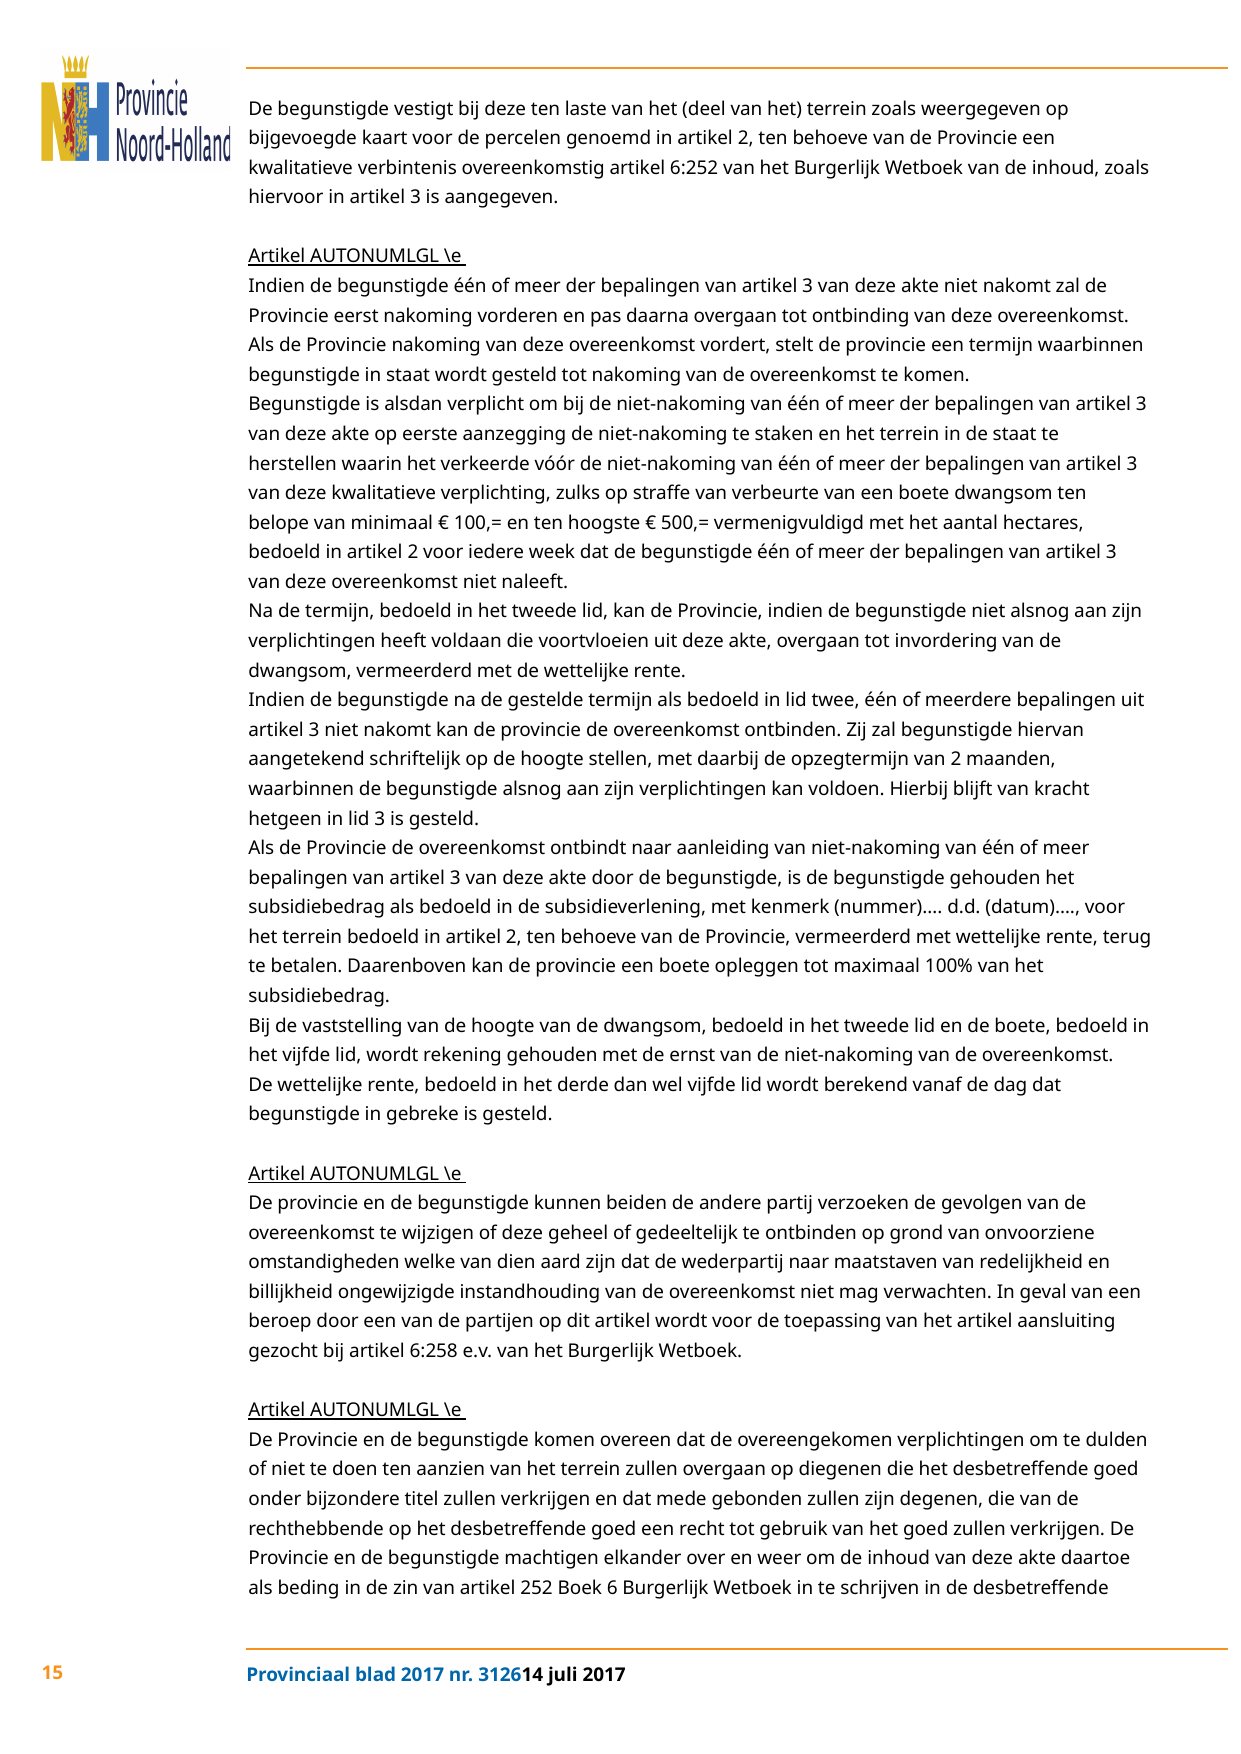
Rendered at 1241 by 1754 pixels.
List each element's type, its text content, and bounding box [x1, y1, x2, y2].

text Indien de begunstigde na de gestelde termijn als bedoeld in lid twee, één of meerdere bepalingen uit artikel 3 niet nakomt kan de provincie de overeenkomst ontbinden. Zij zal begunstigde hiervan aangetekend schriftelijk op de hoogte stellen, met daarbij de opzegtermijn van 2 maanden, waarbinnen de begunstigde alsnog aan zijn verplichtingen kan voldoen. Hierbij blijft van kracht hetgeen in lid 3 is gesteld. [248, 686, 1152, 831]
text Artikel AUTONUMLGL \e [248, 1396, 1152, 1422]
text Begunstigde is alsdan verplicht om bij de niet-nakoming van één of meer der bepalingen van artikel 3 van deze akte op eerste aanzegging de niet-nakoming te staken en het terrein in de staat te herstellen waarin het verkeerde vóór de niet-nakoming van één of meer der bepalingen van artikel 3 van deze kwalitatieve verplichting, zulks op straffe van verbeurte van een boete dwangsom ten belope van minimaal € 100,= en ten hoogste € 500,= vermenigvuldigd met het aantal hectares, bedoeld in artikel 2 voor iedere week dat de begunstigde één of meer der bepalingen van artikel 3 van deze overeenkomst niet naleeft. [248, 391, 1152, 594]
text Artikel AUTONUMLGL \e [248, 243, 1152, 268]
text De wettelijke rente, bedoeld in het derde dan wel vijfde lid wordt berekend vanaf de dag dat begunstigde in gebreke is gesteld. [248, 1071, 1152, 1126]
text De provincie en de begunstigde kunnen beiden de andere partij verzoeken de gevolgen van de overeenkomst te wijzigen of deze geheel of gedeeltelijk te ontbinden op grond van onvoorziene omstandigheden welke van dien aard zijn dat de wederpartij naar maatstaven van redelijkheid en billijkheid ongewijzigde instandhouding van de overeenkomst niet mag verwachten. In geval van een beroep door een van de partijen op dit artikel wordt voor de toepassing van het artikel aansluiting gezocht bij artikel 6:258 e.v. van het Burgerlijk Wetboek. [248, 1189, 1152, 1363]
text Als de Provincie de overeenkomst ontbindt naar aanleiding van niet-nakoming van één of meer bepalingen van artikel 3 van deze akte door de begunstigde, is de begunstigde gehouden het subsidiebedrag als bedoeld in de subsidieverlening, met kenmerk (nummer)…. d.d. (datum)…., voor het terrein bedoeld in artikel 2, ten behoeve van de Provincie, vermeerderd met wettelijke rente, terug te betalen. Daarenboven kan de provincie een boete opleggen tot maximaal 100% van het subsidiebedrag. [248, 834, 1152, 1008]
picture [41, 47, 231, 172]
text Artikel AUTONUMLGL \e [248, 1160, 1152, 1186]
text De begunstigde vestigt bij deze ten laste van het (deel van het) terrein zoals weergegeven op bijgevoegde kaart voor de percelen genoemd in artikel 2, ten behoeve van de Provincie een kwalitatieve verbintenis overeenkomstig artikel 6:252 van het Burgerlijk Wetboek van de inhoud, zoals hiervoor in artikel 3 is aangegeven. [248, 95, 1152, 209]
text Indien de begunstigde één of meer der bepalingen van artikel 3 van deze akte niet nakomt zal de Provincie eerst nakoming vorderen en pas daarna overgaan tot ontbinding van deze overeenkomst. [248, 272, 1152, 328]
text Na de termijn, bedoeld in het tweede lid, kan de Provincie, indien de begunstigde niet alsnog aan zijn verplichtingen heeft voldaan die voortvloeien uit deze akte, overgaan tot invordering van de dwangsom, vermeerderd met de wettelijke rente. [248, 598, 1152, 683]
text Als de Provincie nakoming van deze overeenkomst vordert, stelt de provincie een termijn waarbinnen begunstigde in staat wordt gesteld tot nakoming van de overeenkomst te komen. [248, 331, 1152, 387]
text De Provincie en de begunstigde komen overeen dat de overeengekomen verplichtingen om te dulden of niet te doen ten aanzien van het terrein zullen overgaan op diegenen die het desbetreffende goed onder bijzondere titel zullen verkrijgen en dat mede gebonden zullen zijn degenen, die van de rechthebbende op het desbetreffende goed een recht tot gebruik van het goed zullen verkrijgen. De Provincie en de begunstigde machtigen elkander over en weer om de inhoud van deze akte daartoe als beding in de zin van artikel 252 Boek 6 Burgerlijk Wetboek in te schrijven in de desbetreffende [248, 1426, 1152, 1600]
text Bij de vaststelling van de hoogte van de dwangsom, bedoeld in het tweede lid en de boete, bedoeld in het vijfde lid, wordt rekening gehouden met de ernst van de niet-nakoming van de overeenkomst. [248, 1012, 1152, 1067]
